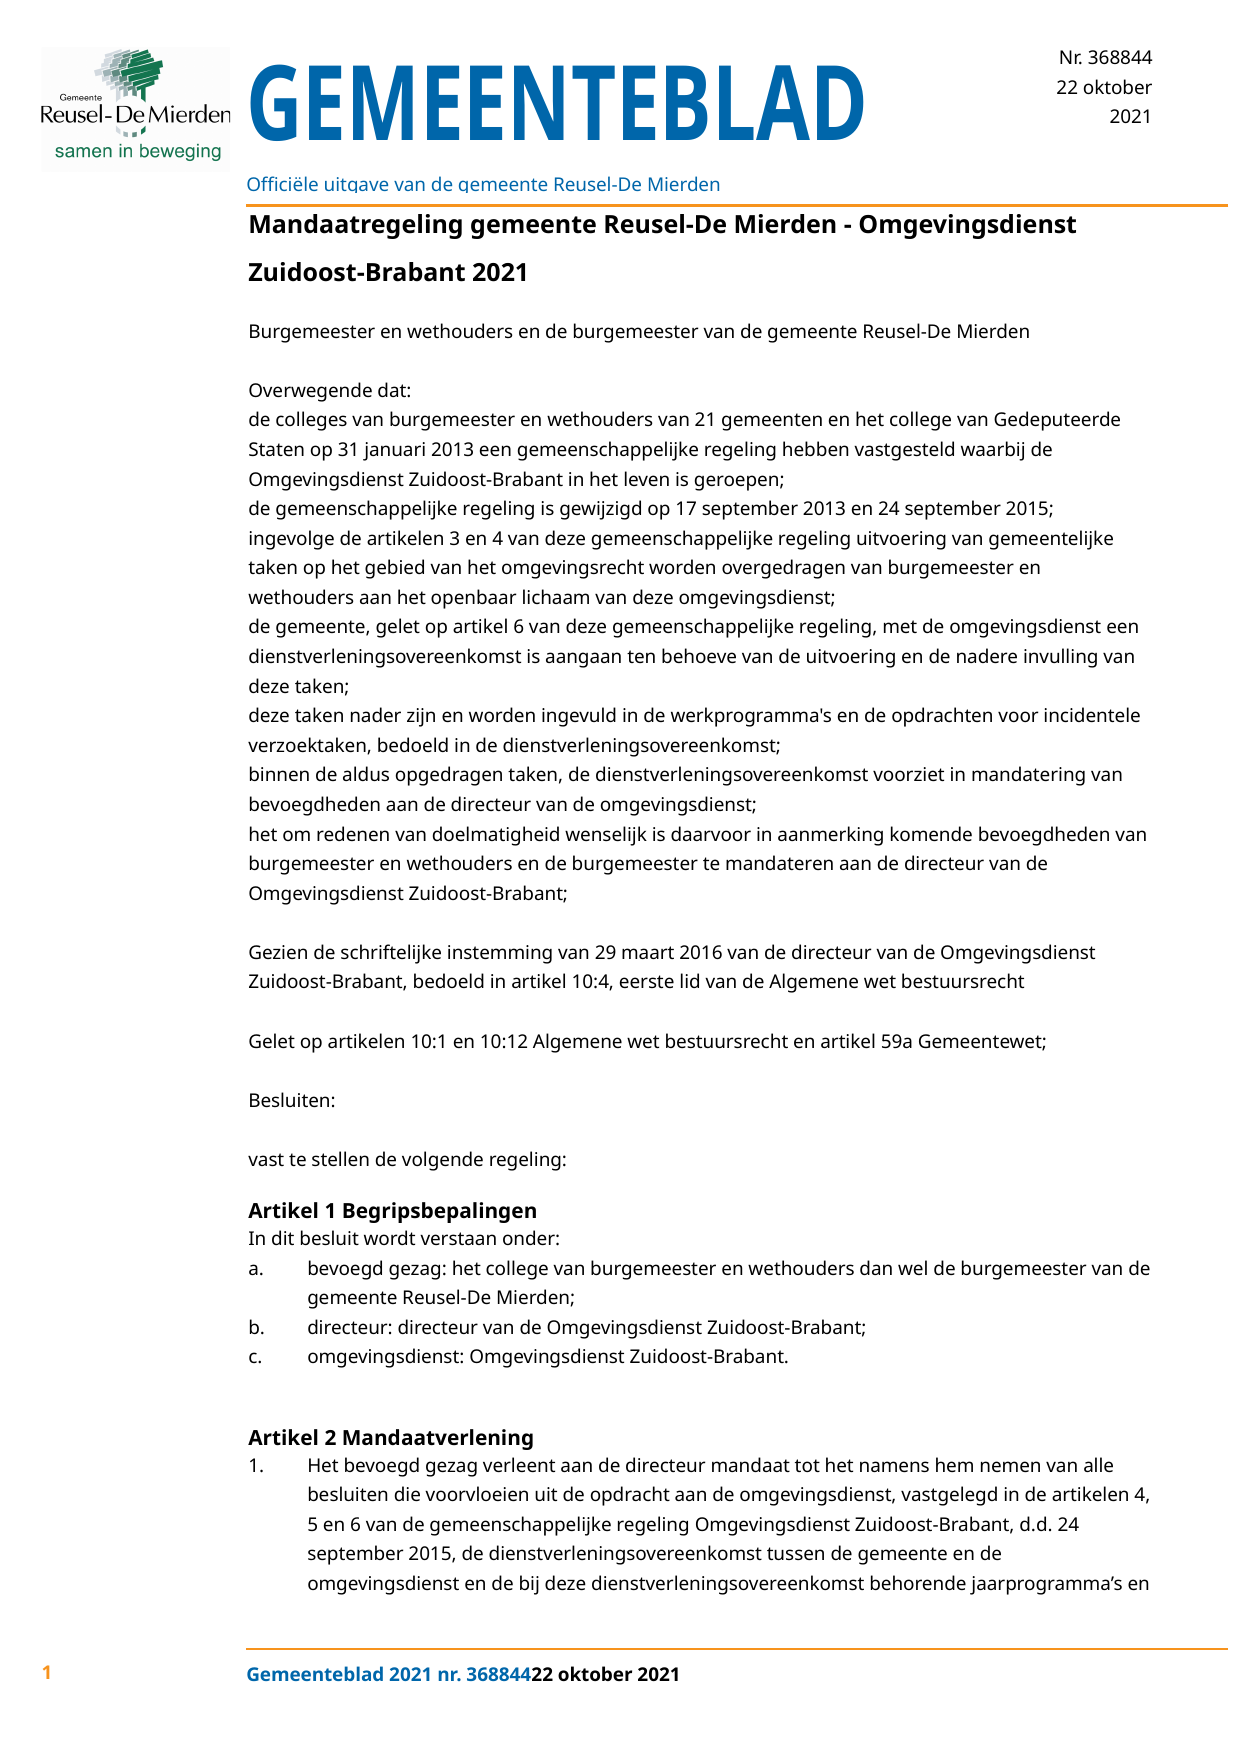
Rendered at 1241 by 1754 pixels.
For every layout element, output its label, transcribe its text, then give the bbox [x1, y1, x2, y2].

text de gemeente, gelet op artikel 6 van deze gemeenschappelijke regeling, met de omgevingsdienst een dienstverleningsovereenkomst is aangaan ten behoeve van de uitvoering en de nadere invulling van deze taken; [248, 614, 1152, 699]
text binnen de aldus opgedragen taken, de dienstverleningsovereenkomst voorziet in mandatering van bevoegdheden aan de directeur van de omgevingsdienst; [248, 762, 1152, 817]
picture [41, 47, 231, 172]
text Gezien de schriftelijke instemming van 29 maart 2016 van de directeur van de Omgevingsdienst Zuidoost-Brabant, bedoeld in artikel 10:4, eerste lid van de Algemene wet bestuursrecht [248, 939, 1152, 994]
text vast te stellen de volgende regeling: [248, 1146, 1152, 1172]
list directeur: directeur van de Omgevingsdienst Zuidoost-Brabant; [248, 1314, 1152, 1339]
list bevoegd gezag: het college van burgemeester en wethouders dan wel de burgemeester van de gemeente Reusel-De Mierden; [248, 1255, 1152, 1310]
text Burgemeester en wethouders en de burgemeester van de gemeente Reusel-De Mierden [248, 318, 1152, 344]
text Artikel 1 Begripsbepalingen [248, 1197, 1152, 1225]
text Gelet op artikelen 10:1 en 10:12 Algemene wet bestuursrecht en artikel 59a Gemeentewet; [248, 1028, 1152, 1054]
text Mandaatregeling gemeente Reusel-De Mierden - Omgevingsdienst Zuidoost-Brabant 2021 [248, 207, 1152, 288]
text het om redenen van doelmatigheid wenselijk is daarvoor in aanmerking komende bevoegdheden van burgemeester en wethouders en de burgemeester te mandateren aan de directeur van de Omgevingsdienst Zuidoost-Brabant; [248, 821, 1152, 906]
text Overwegende dat: [248, 377, 1152, 403]
text Besluiten: [248, 1087, 1152, 1113]
list omgevingsdienst: Omgevingsdienst Zuidoost-Brabant. [248, 1343, 1152, 1369]
text In dit besluit wordt verstaan onder: [248, 1225, 1152, 1251]
text deze taken nader zijn en worden ingevuld in de werkprogramma's en de opdrachten voor incidentele verzoektaken, bedoeld in de dienstverleningsovereenkomst; [248, 702, 1152, 758]
text de gemeenschappelijke regeling is gewijzigd op 17 september 2013 en 24 september 2015; [248, 495, 1152, 521]
text ingevolge de artikelen 3 en 4 van deze gemeenschappelijke regeling uitvoering van gemeentelijke taken op het gebied van het omgevingsrecht worden overgedragen van burgemeester en wethouders aan het openbaar lichaam van deze omgevingsdienst; [248, 525, 1152, 610]
text Artikel 2 Mandaatverlening [248, 1423, 1152, 1452]
text de colleges van burgemeester en wethouders van 21 gemeenten en het college van Gedeputeerde Staten op 31 januari 2013 een gemeenschappelijke regeling hebben vastgesteld waarbij de Omgevingsdienst Zuidoost-Brabant in het leven is geroepen; [248, 407, 1152, 492]
list Het bevoegd gezag verleent aan de directeur mandaat tot het namens hem nemen van alle besluiten die voorvloeien uit de opdracht aan de omgevingsdienst, vastgelegd in de artikelen 4, 5 en 6 van de gemeenschappelijke regeling Omgevingsdienst Zuidoost-Brabant, d.d. 24 september 2015, de dienstverleningsovereenkomst tussen de gemeente en de omgevingsdienst en de bij deze dienstverleningsovereenkomst behorende jaarprogramma’s en [248, 1452, 1152, 1596]
